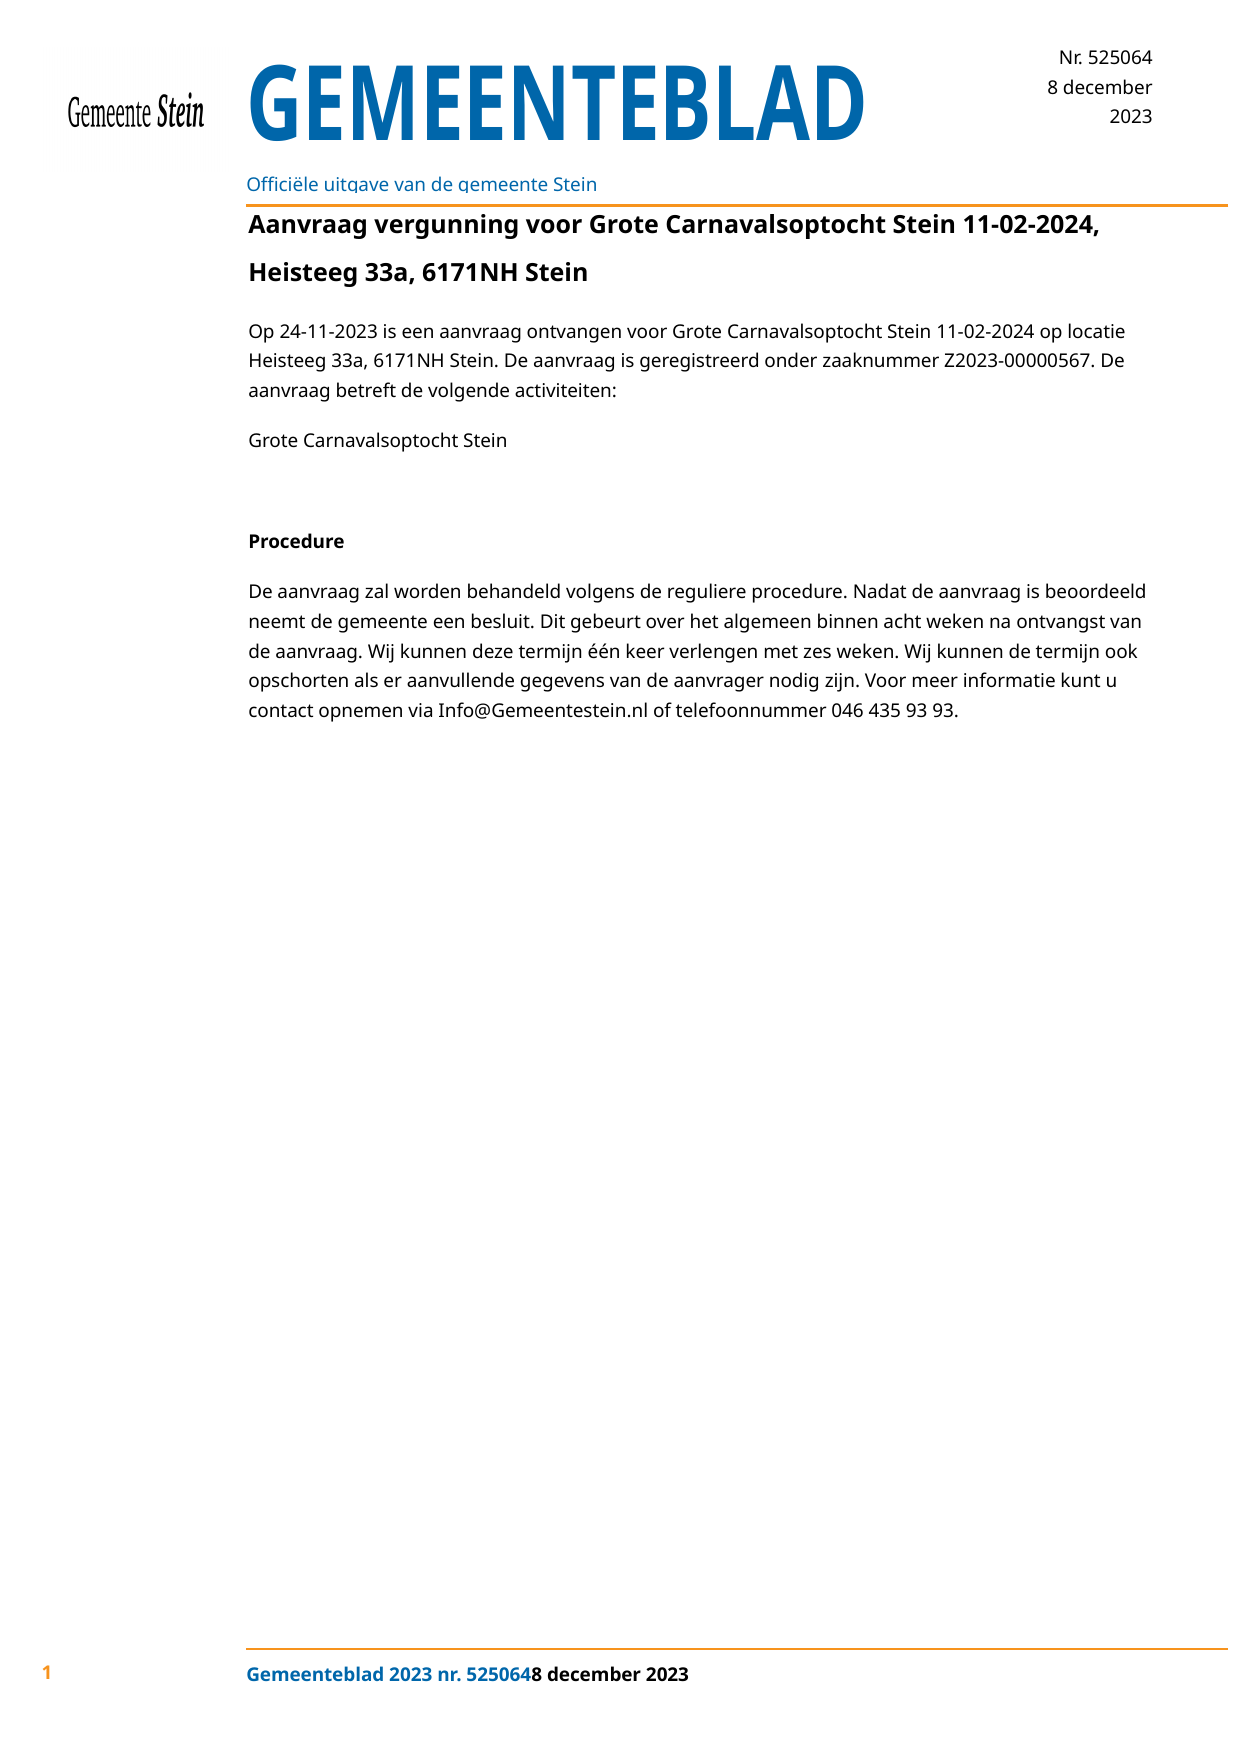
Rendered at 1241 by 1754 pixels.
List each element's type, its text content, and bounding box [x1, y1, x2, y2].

text Procedure [248, 528, 1152, 554]
text De aanvraag zal worden behandeld volgens de reguliere procedure. Nadat de aanvraag is beoordeeld neemt de gemeente een besluit. Dit gebeurt over het algemeen binnen acht weken na ontvangst van de aanvraag. Wij kunnen deze termijn één keer verlengen met zes weken. Wij kunnen de termijn ook opschorten als er aanvullende gegevens van de aanvrager nodig zijn. Voor meer informatie kunt u contact opnemen via Info@Gemeentestein.nl of telefoonnummer 046 435 93 93. [248, 579, 1152, 723]
text Grote Carnavalsoptocht Stein [248, 427, 1152, 453]
picture [41, 47, 231, 172]
text Aanvraag vergunning voor Grote Carnavalsoptocht Stein 11-02-2024, Heisteeg 33a, 6171NH Stein [248, 207, 1152, 288]
text Op 24-11-2023 is een aanvraag ontvangen voor Grote Carnavalsoptocht Stein 11-02-2024 op locatie Heisteeg 33a, 6171NH Stein. De aanvraag is geregistreerd onder zaaknummer Z2023-00000567. De aanvraag betreft de volgende activiteiten: [248, 318, 1152, 403]
